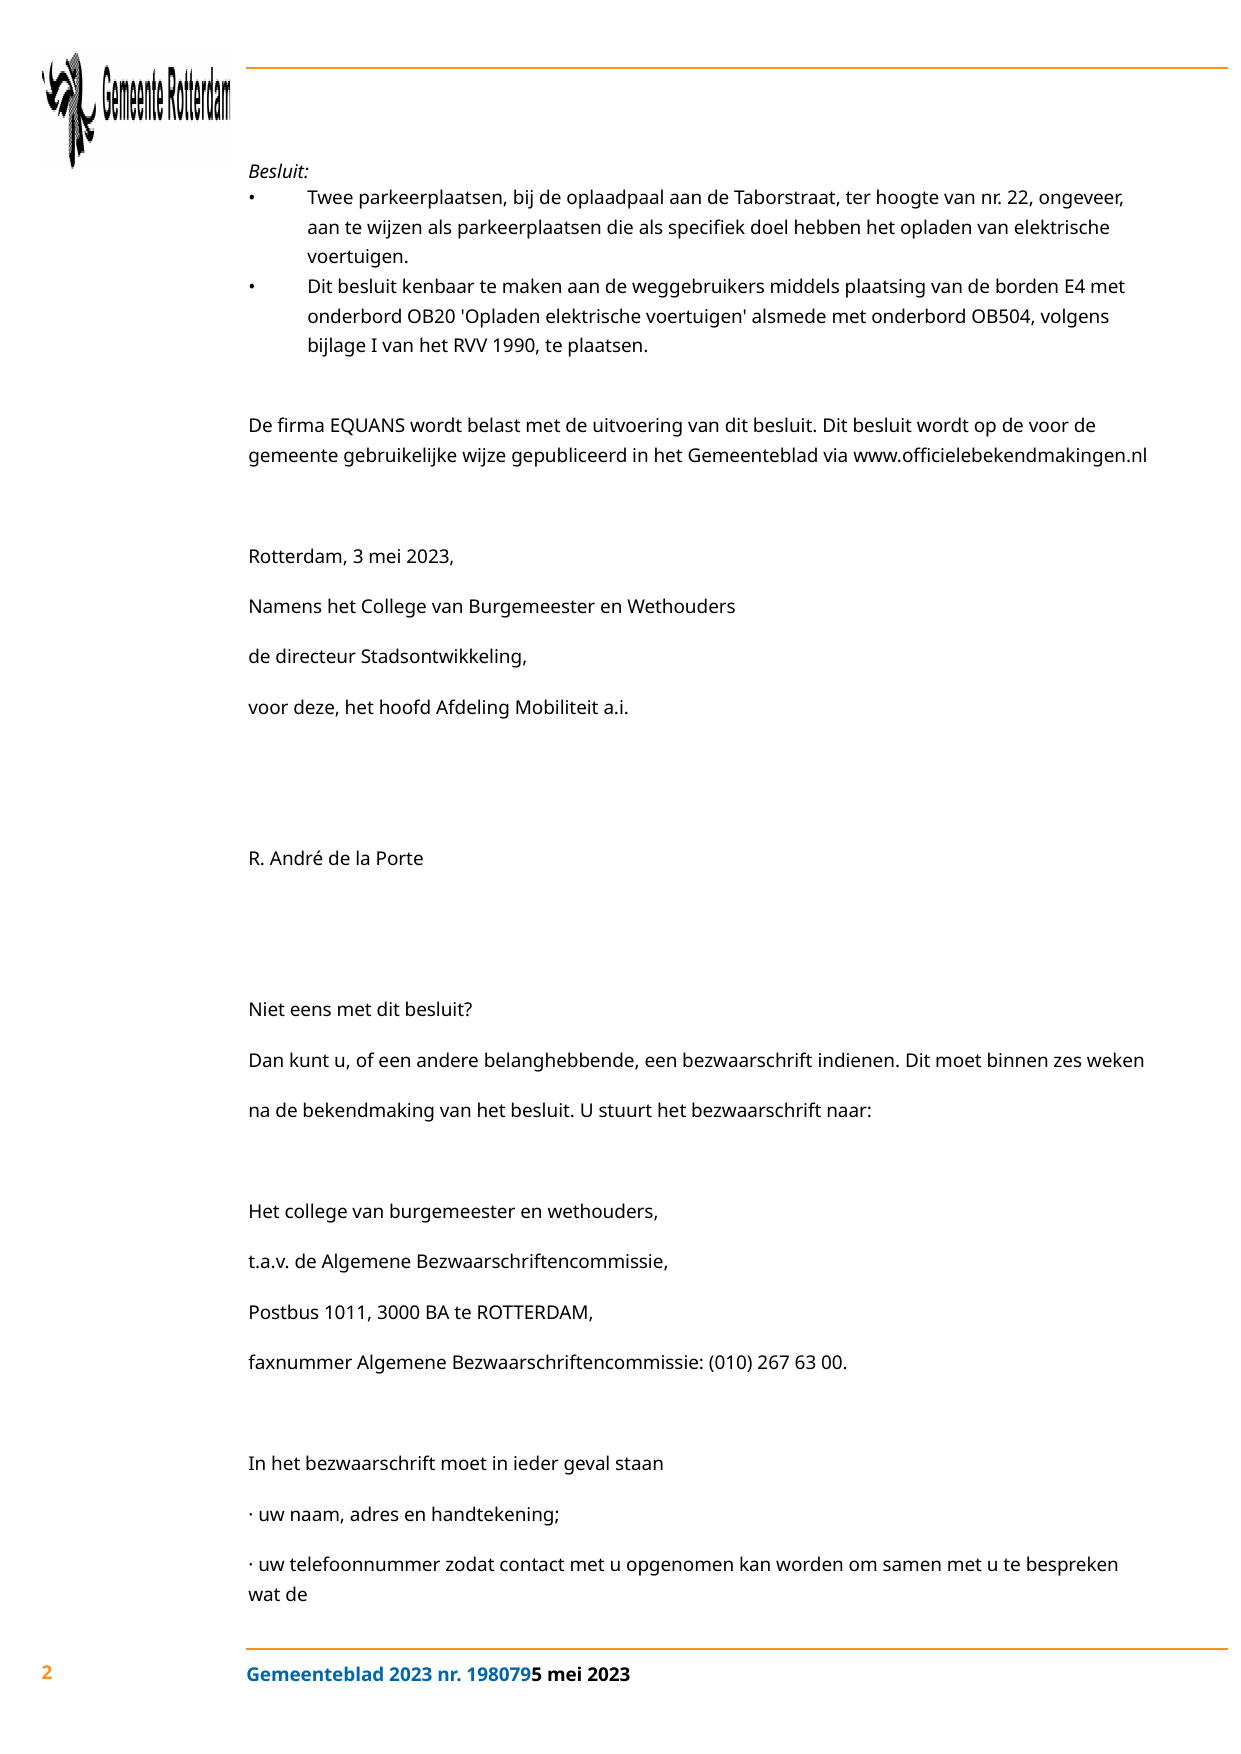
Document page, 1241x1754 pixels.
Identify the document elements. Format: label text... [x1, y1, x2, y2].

list Twee parkeerplaatsen, bij de oplaadpaal aan de Taborstraat, ter hoogte van nr. 22, ongeveer, aan te wijzen als parkeerplaatsen die als specifiek doel hebben het opladen van elektrische voertuigen. [248, 184, 1152, 269]
text t.a.v. de Algemene Bezwaarschriftencommissie, [248, 1249, 1152, 1274]
text De firma EQUANS wordt belast met de uitvoering van dit besluit. Dit besluit wordt op de voor de gemeente gebruikelijke wijze gepubliceerd in het Gemeenteblad via www.officielebekendmakingen.nl [248, 412, 1152, 468]
text na de bekendmaking van het besluit. U stuurt het bezwaarschrift naar: [248, 1097, 1152, 1123]
text Het college van burgemeester en wethouders, [248, 1198, 1152, 1224]
text Besluit: [248, 159, 1152, 184]
list Dit besluit kenbaar te maken aan de weggebruikers middels plaatsing van de borden E4 met onderbord OB20 'Opladen elektrische voertuigen' alsmede met onderbord OB504, volgens bijlage I van het RVV 1990, te plaatsen. [248, 273, 1152, 358]
text · uw telefoonnummer zodat contact met u opgenomen kan worden om samen met u te bespreken wat de [248, 1551, 1152, 1606]
text Dan kunt u, of een andere belanghebbende, een bezwaarschrift indienen. Dit moet binnen zes weken [248, 1047, 1152, 1073]
text Rotterdam, 3 mei 2023, [248, 543, 1152, 568]
text Namens het College van Burgemeester en Wethouders [248, 593, 1152, 619]
text R. André de la Porte [248, 845, 1152, 871]
picture [41, 47, 231, 172]
text faxnummer Algemene Bezwaarschriftencommissie: (010) 267 63 00. [248, 1349, 1152, 1375]
text voor deze, het hoofd Afdeling Mobiliteit a.i. [248, 694, 1152, 720]
text In het bezwaarschrift moet in ieder geval staan [248, 1450, 1152, 1476]
text Postbus 1011, 3000 BA te ROTTERDAM, [248, 1299, 1152, 1325]
text de directeur Stadsontwikkeling, [248, 644, 1152, 669]
text · uw naam, adres en handtekening; [248, 1501, 1152, 1526]
text Niet eens met dit besluit? [248, 997, 1152, 1022]
